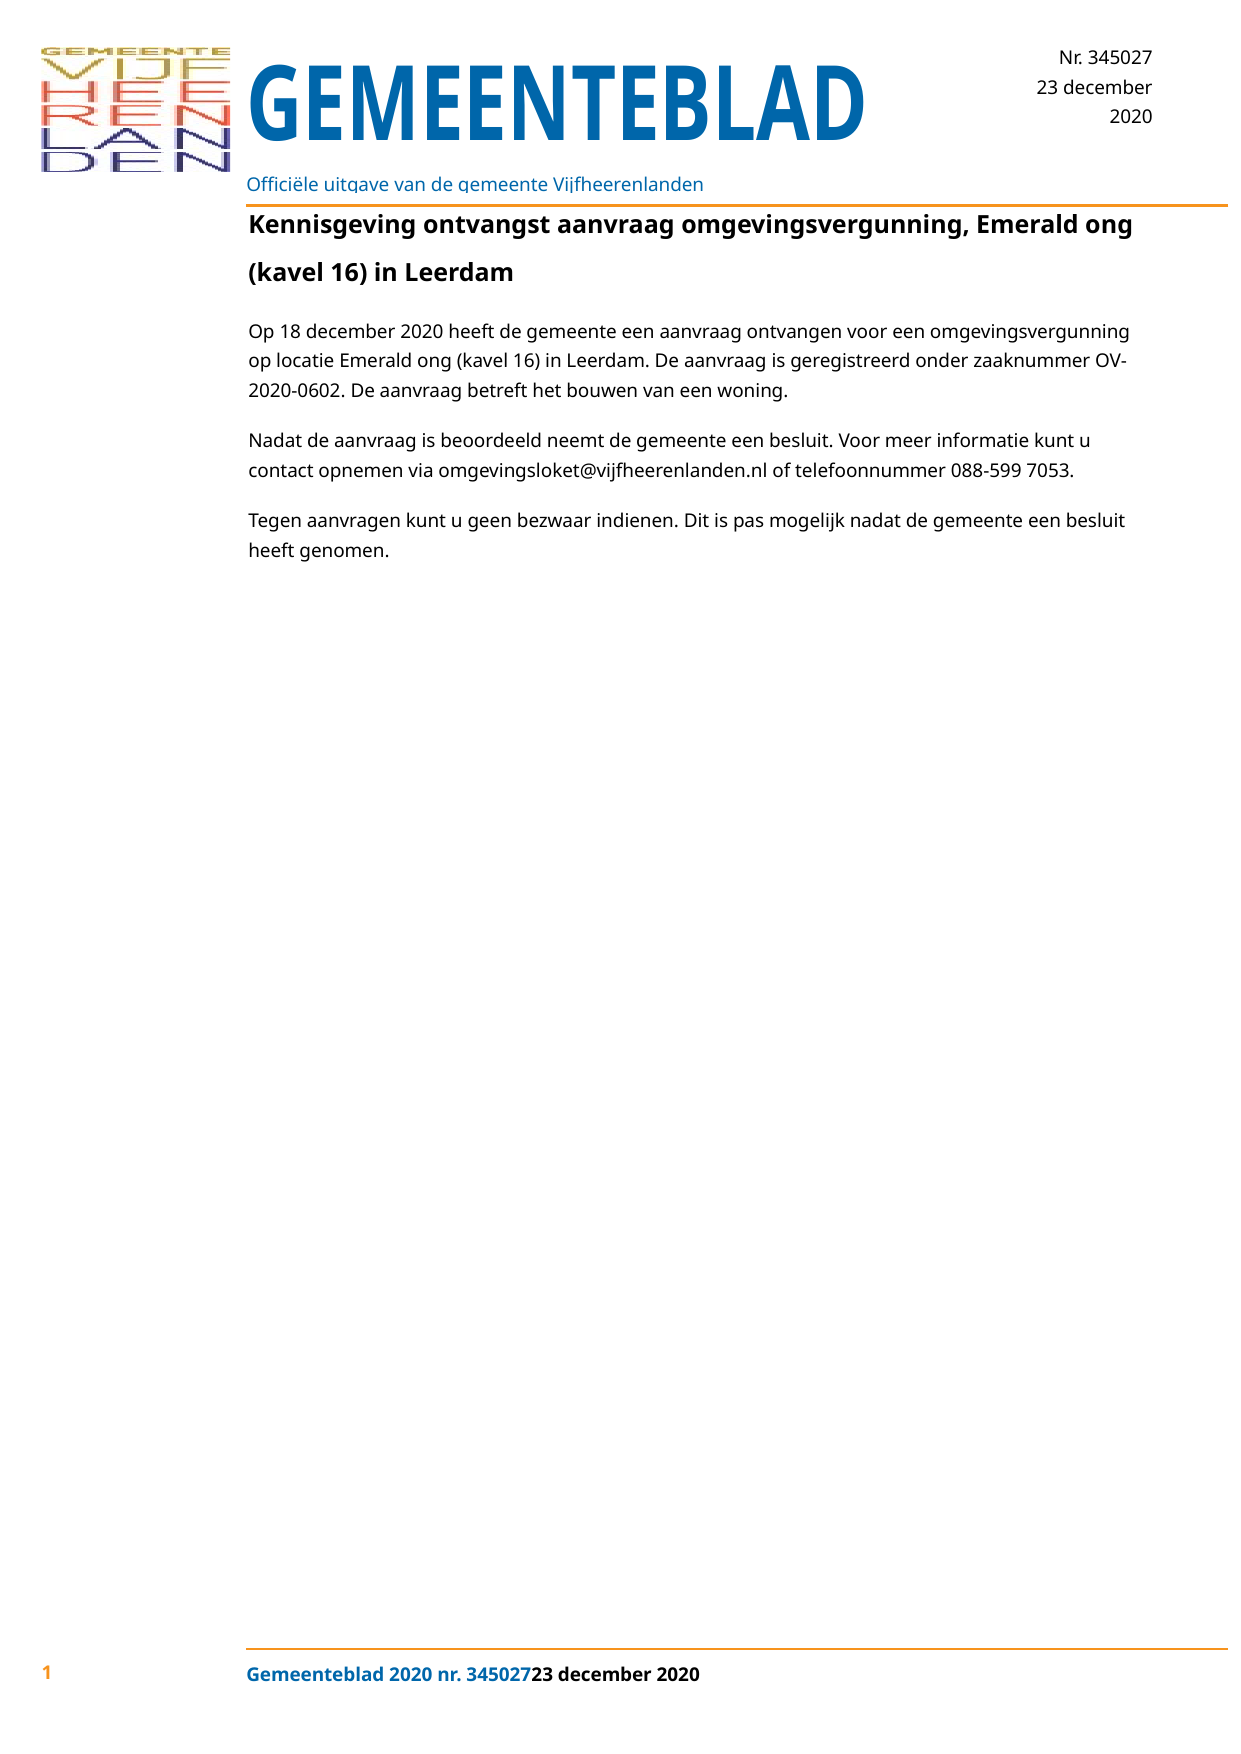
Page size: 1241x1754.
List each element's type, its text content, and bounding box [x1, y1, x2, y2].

text Nadat de aanvraag is beoordeeld neemt de gemeente een besluit. Voor meer informatie kunt u contact opnemen via omgevingsloket@vijfheerenlanden.nl of telefoonnummer 088-599 7053. [248, 427, 1152, 483]
text Op 18 december 2020 heeft de gemeente een aanvraag ontvangen voor een omgevingsvergunning op locatie Emerald ong (kavel 16) in Leerdam. De aanvraag is geregistreerd onder zaaknummer OV-2020-0602. De aanvraag betreft het bouwen van een woning. [248, 318, 1152, 403]
picture [41, 47, 231, 172]
text Kennisgeving ontvangst aanvraag omgevingsvergunning, Emerald ong (kavel 16) in Leerdam [248, 207, 1152, 288]
text Tegen aanvragen kunt u geen bezwaar indienen. Dit is pas mogelijk nadat de gemeente een besluit heeft genomen. [248, 507, 1152, 563]
